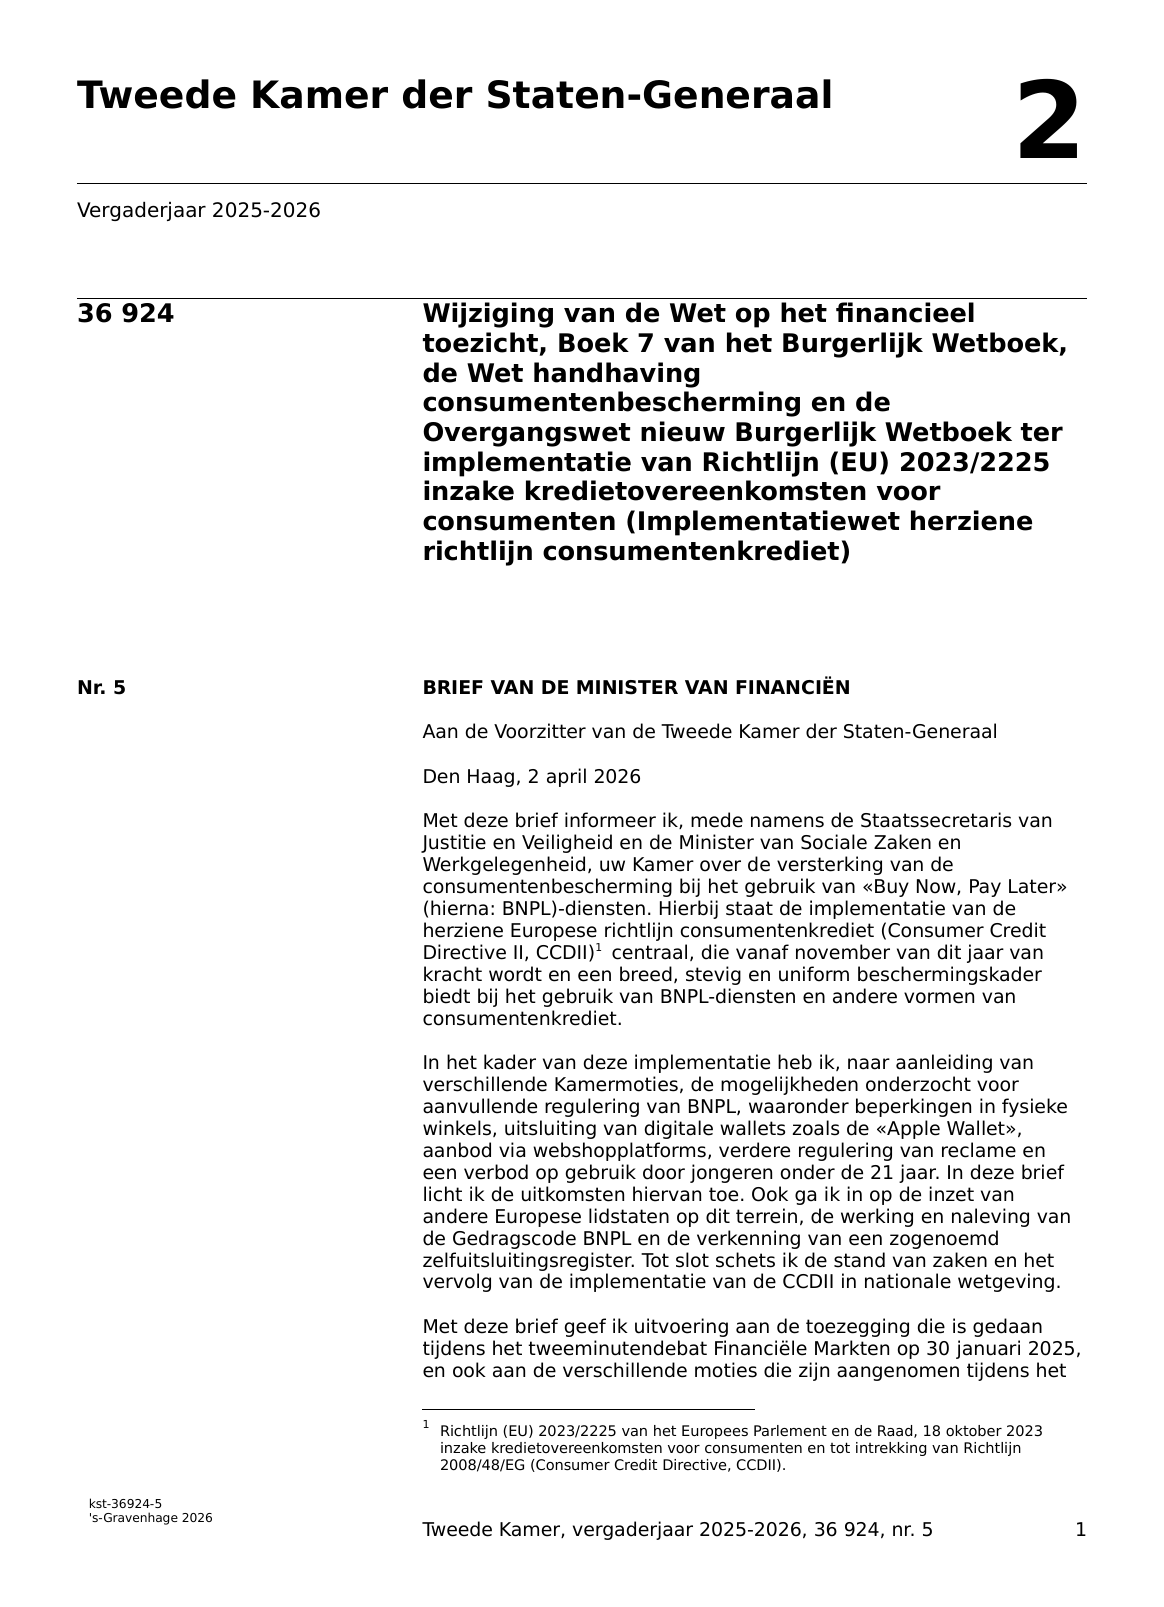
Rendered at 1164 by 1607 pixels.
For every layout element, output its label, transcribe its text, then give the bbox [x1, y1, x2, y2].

text Aan de Voorzitter van de Tweede Kamer der Staten-Generaal [422, 721, 1087, 743]
subtitle Nr. 5 BRIEF VAN DE MINISTER VAN FINANCIËN [77, 677, 1087, 699]
text Den Haag, 2 april 2026 [422, 766, 1087, 787]
text Met deze brief informeer ik, mede namens de Staatssecretaris van Justitie en Veiligheid en de Minister van Sociale Zaken en Werkgelegenheid, uw Kamer over de versterking van de consumentenbescherming bij het gebruik van «Buy Now, Pay Later» (hierna: BNPL)-diensten. Hierbij staat de implementatie van de herziene Europese richtlijn consumentenkrediet (Consumer Credit Directive II, CCDII) centraal, die vanaf november van dit jaar van kracht wordt en een breed, stevig en uniform beschermingskader biedt bij het gebruik van BNPL-diensten en andere vormen van consumentenkrediet. [422, 810, 1087, 1029]
text Met deze brief geef ik uitvoering aan de toezegging die is gedaan tijdens het tweeminutendebat Financiële Markten op 30 januari 2025, en ook aan de verschillende moties die zijn aangenomen tijdens het [422, 1316, 1087, 1382]
table_cell Vergaderjaar 2025-2026 [77, 184, 1087, 298]
text kst-36924-5 [88, 1497, 323, 1511]
table_header 2 [886, 59, 1087, 183]
text In het kader van deze implementatie heb ik, naar aanleiding van verschillende Kamermoties, de mogelijkheden onderzocht voor aanvullende regulering van BNPL, waaronder beperkingen in fysieke winkels, uitsluiting van digitale wallets zoals de «Apple Wallet», aanbod via webshopplatforms, verdere regulering van reclame en een verbod op gebruik door jongeren onder de 21 jaar. In deze brief licht ik de uitkomsten hiervan toe. Ook ga ik in op de inzet van andere Europese lidstaten op dit terrein, de werking en naleving van de Gedragscode BNPL en de verkenning van een zogenoemd zelfuitsluitingsregister. Tot slot schets ik de stand van zaken en het vervolg van de implementatie van de CCDII in nationale wetgeving. [422, 1052, 1087, 1293]
table_header Tweede Kamer der Staten-Generaal [77, 59, 886, 183]
text 's-Gravenhage 2026 [88, 1511, 323, 1525]
text Richtlijn (EU) 2023/2225 van het Europees Parlement en de Raad, 18 oktober 2023 inzake kredietovereenkomsten voor consumenten en tot intrekking van Richtlijn 2008/48/EG (Consumer Credit Directive, CCDII). [422, 1418, 1087, 1474]
subtitle 36 924 Wijziging van de Wet op het financieel toezicht, Boek 7 van het Burgerlijk Wetboek, de Wet handhaving consumentenbescherming en de Overgangswet nieuw Burgerlijk Wetboek ter implementatie van Richtlijn (EU) 2023/2225 inzake kredietovereenkomsten voor consumenten (Implementatiewet herziene richtlijn consumentenkrediet) [77, 299, 1087, 566]
